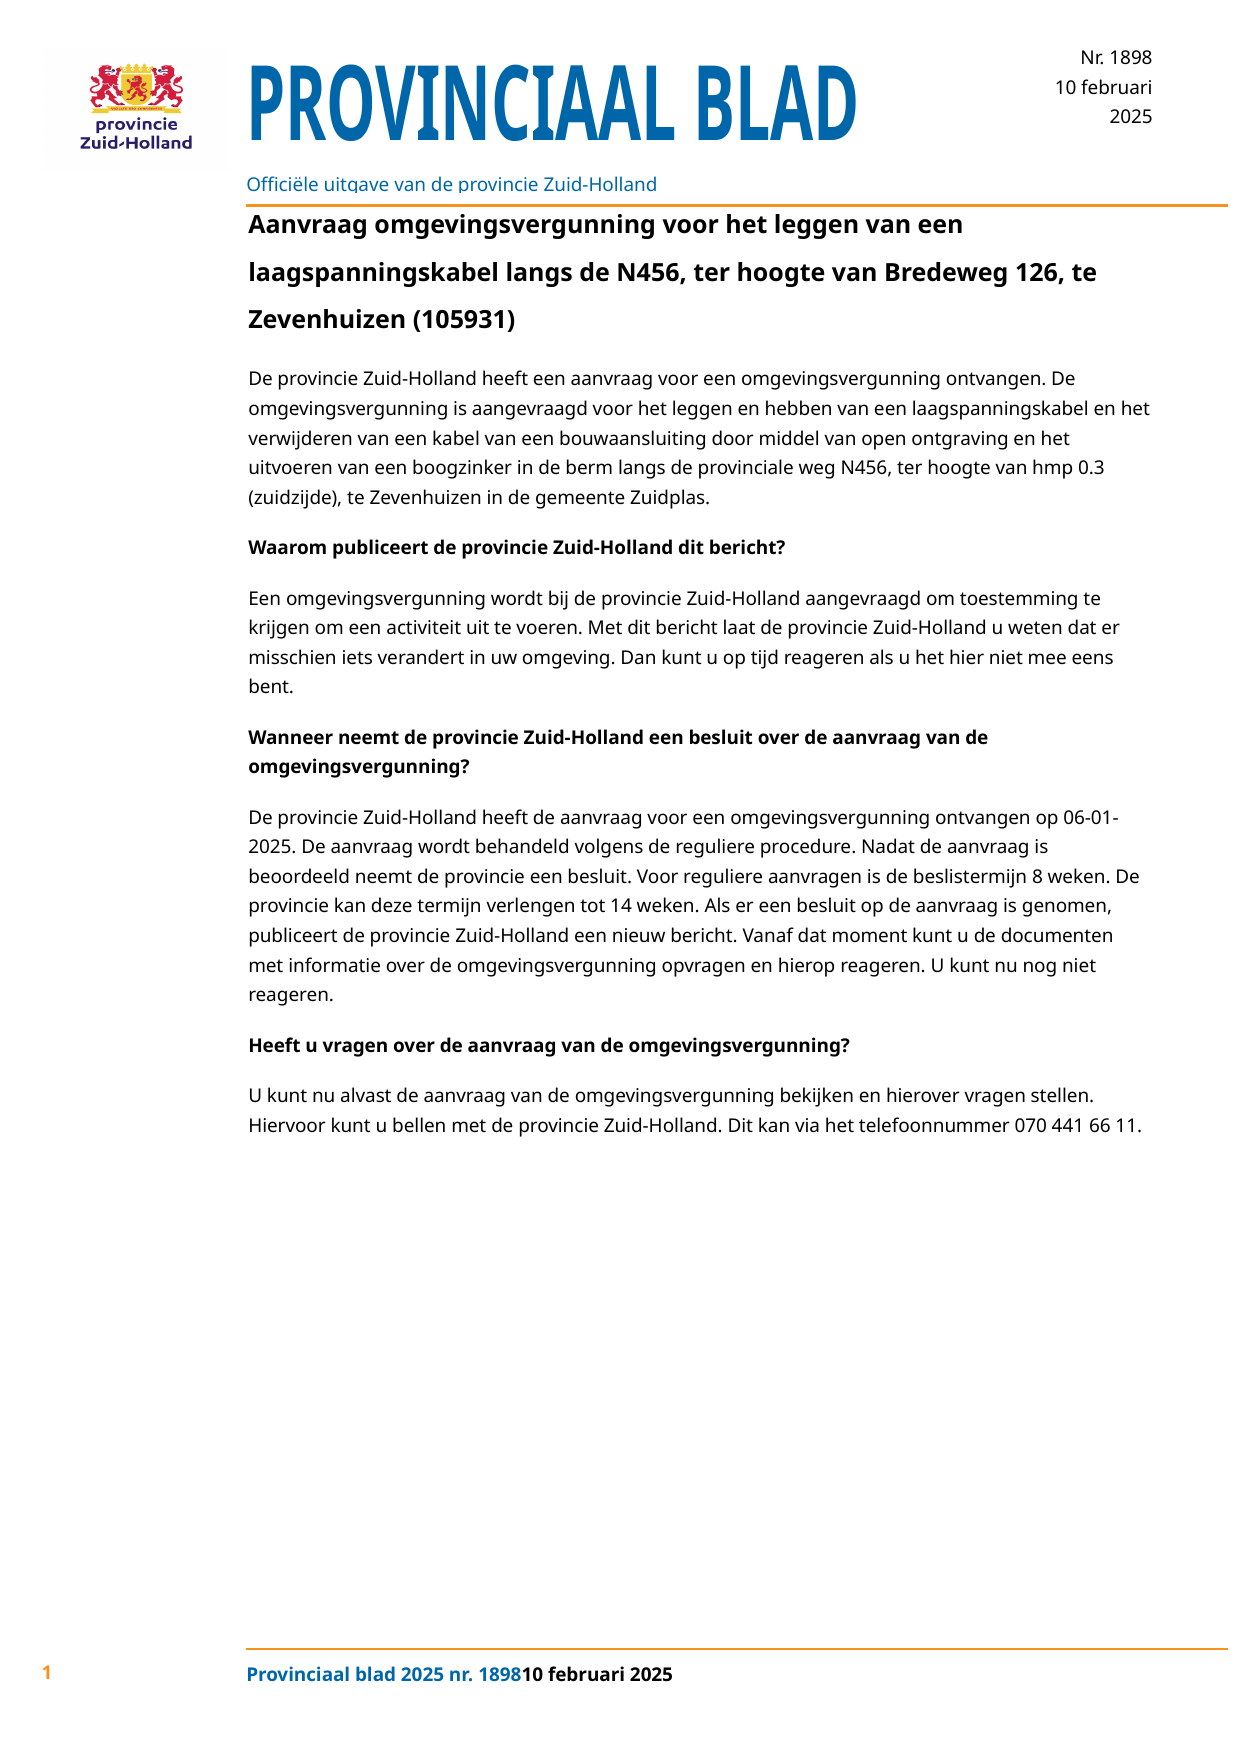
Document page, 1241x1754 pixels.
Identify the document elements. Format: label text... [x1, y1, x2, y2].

text De provincie Zuid-Holland heeft de aanvraag voor een omgevingsvergunning ontvangen op 06-01-2025. De aanvraag wordt behandeld volgens de reguliere procedure. Nadat de aanvraag is beoordeeld neemt de provincie een besluit. Voor reguliere aanvragen is de beslistermijn 8 weken. De provincie kan deze termijn verlengen tot 14 weken. Als er een besluit op de aanvraag is genomen, publiceert de provincie Zuid-Holland een nieuw bericht. Vanaf dat moment kunt u de documenten met informatie over de omgevingsvergunning opvragen en hierop reageren. U kunt nu nog niet reageren. [248, 804, 1152, 1007]
text Wanneer neemt de provincie Zuid-Holland een besluit over de aanvraag van de omgevingsvergunning? [248, 724, 1152, 779]
text Heeft u vragen over de aanvraag van de omgevingsvergunning? [248, 1032, 1152, 1057]
text Waarom publiceert de provincie Zuid-Holland dit bericht? [248, 534, 1152, 560]
text De provincie Zuid-Holland heeft een aanvraag voor een omgevingsvergunning ontvangen. De omgevingsvergunning is aangevraagd voor het leggen en hebben van een laagspanningskabel en het verwijderen van een kabel van een bouwaansluiting door middel van open ontgraving en het uitvoeren van een boogzinker in de berm langs de provinciale weg N456, ter hoogte van hmp 0.3 (zuidzijde), te Zevenhuizen in de gemeente Zuidplas. [248, 366, 1152, 509]
text U kunt nu alvast de aanvraag van de omgevingsvergunning bekijken en hierover vragen stellen. Hiervoor kunt u bellen met de provincie Zuid-Holland. Dit kan via het telefoonnummer 070 441 66 11. [248, 1082, 1152, 1137]
text Een omgevingsvergunning wordt bij de provincie Zuid-Holland aangevraagd om toestemming te krijgen om een activiteit uit te voeren. Met dit bericht laat de provincie Zuid-Holland u weten dat er misschien iets verandert in uw omgeving. Dan kunt u op tijd reageren als u het hier niet mee eens bent. [248, 585, 1152, 699]
picture [41, 47, 231, 172]
text Aanvraag omgevingsvergunning voor het leggen van een laagspanningskabel langs de N456, ter hoogte van Bredeweg 126, te Zevenhuizen (105931) [248, 207, 1152, 336]
